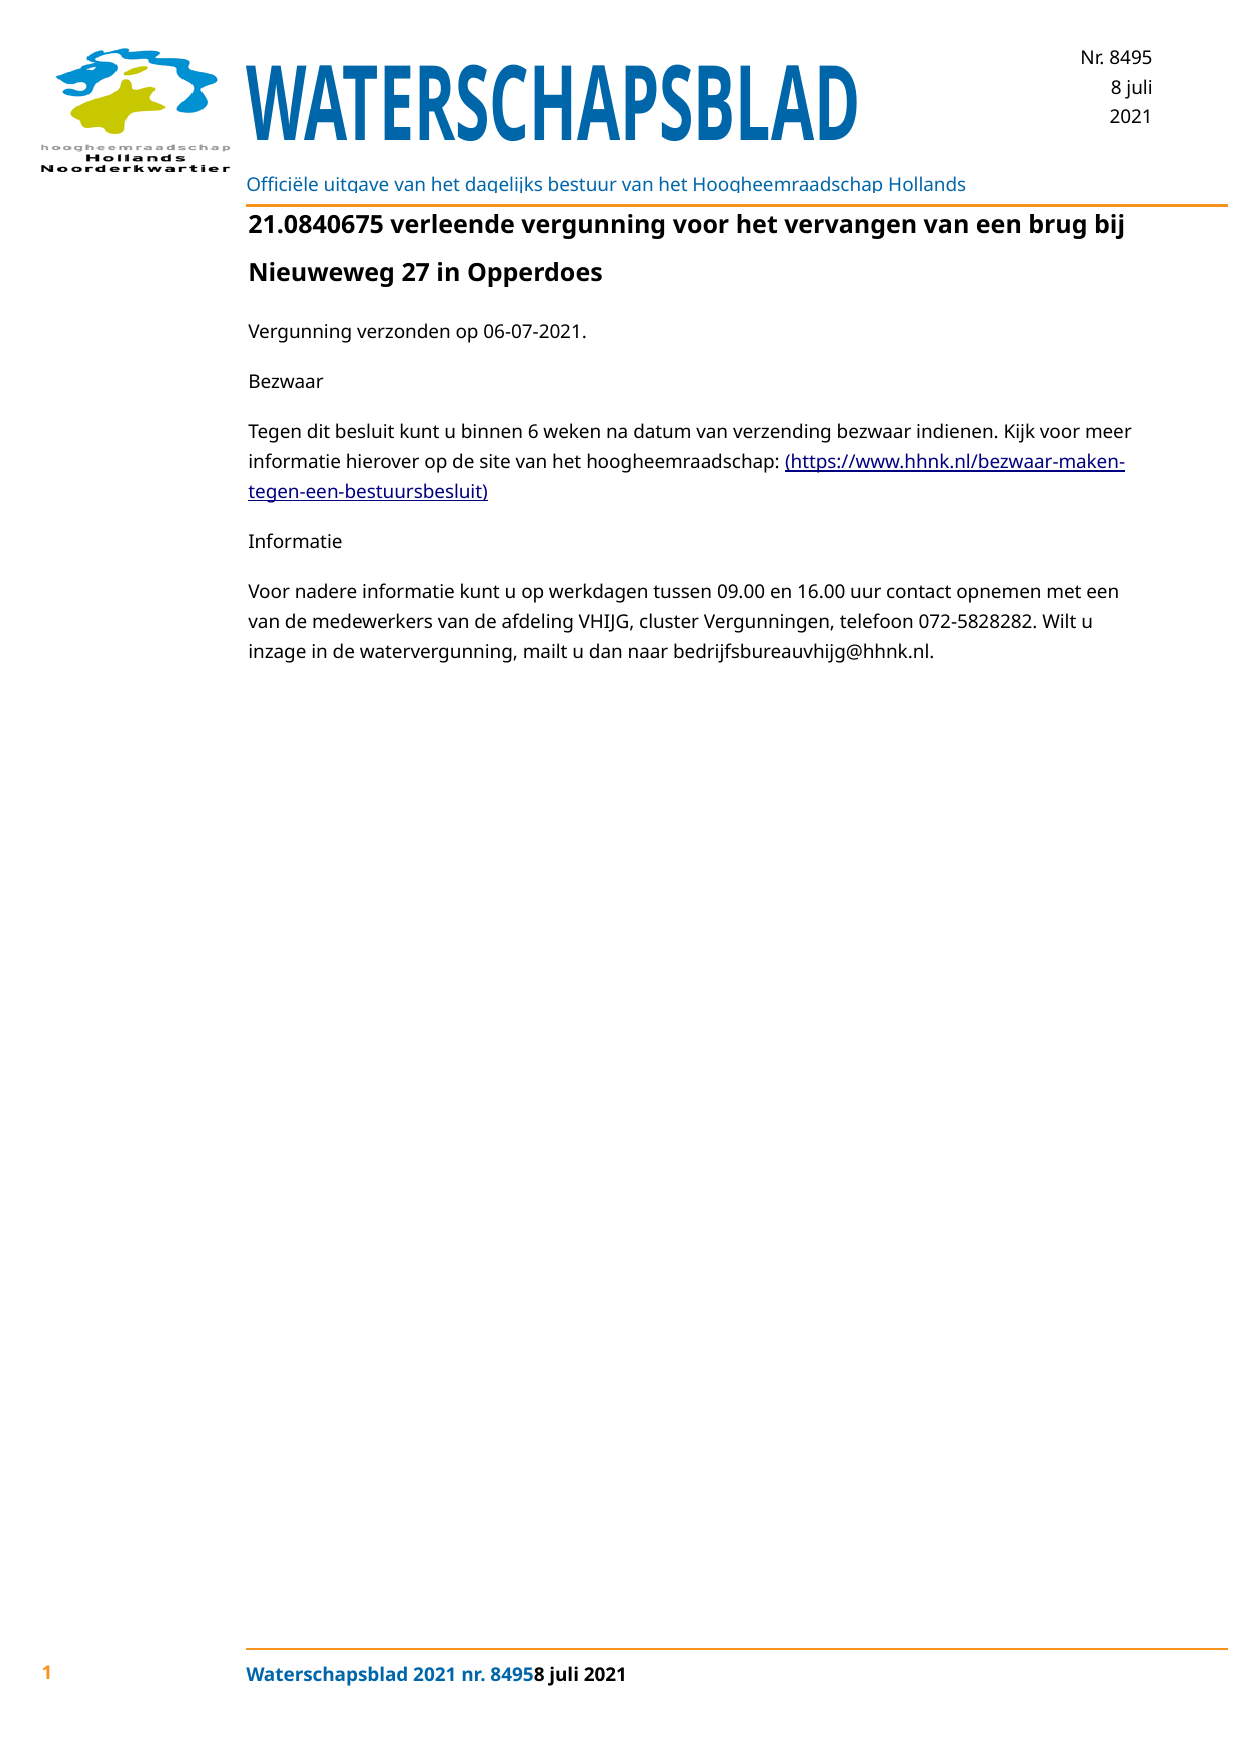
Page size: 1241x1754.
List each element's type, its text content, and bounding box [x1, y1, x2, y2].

picture [41, 47, 231, 172]
text Tegen dit besluit kunt u binnen 6 weken na datum van verzending bezwaar indienen. Kijk voor meer informatie hierover op de site van het hoogheemraadschap: (https://www.hhnk.nl/bezwaar-maken-tegen-een-bestuursbesluit) [248, 419, 1152, 504]
text Voor nadere informatie kunt u op werkdagen tussen 09.00 en 16.00 uur contact opnemen met een van de medewerkers van de afdeling VHIJG, cluster Vergunningen, telefoon 072-5828282. Wilt u inzage in de watervergunning, mailt u dan naar bedrijfsbureauvhijg@hhnk.nl. [248, 579, 1152, 664]
text 21.0840675 verleende vergunning voor het vervangen van een brug bij Nieuweweg 27 in Opperdoes [248, 207, 1152, 288]
text Informatie [248, 528, 1152, 554]
text Bezwaar [248, 368, 1152, 394]
text Vergunning verzonden op 06-07-2021. [248, 318, 1152, 344]
